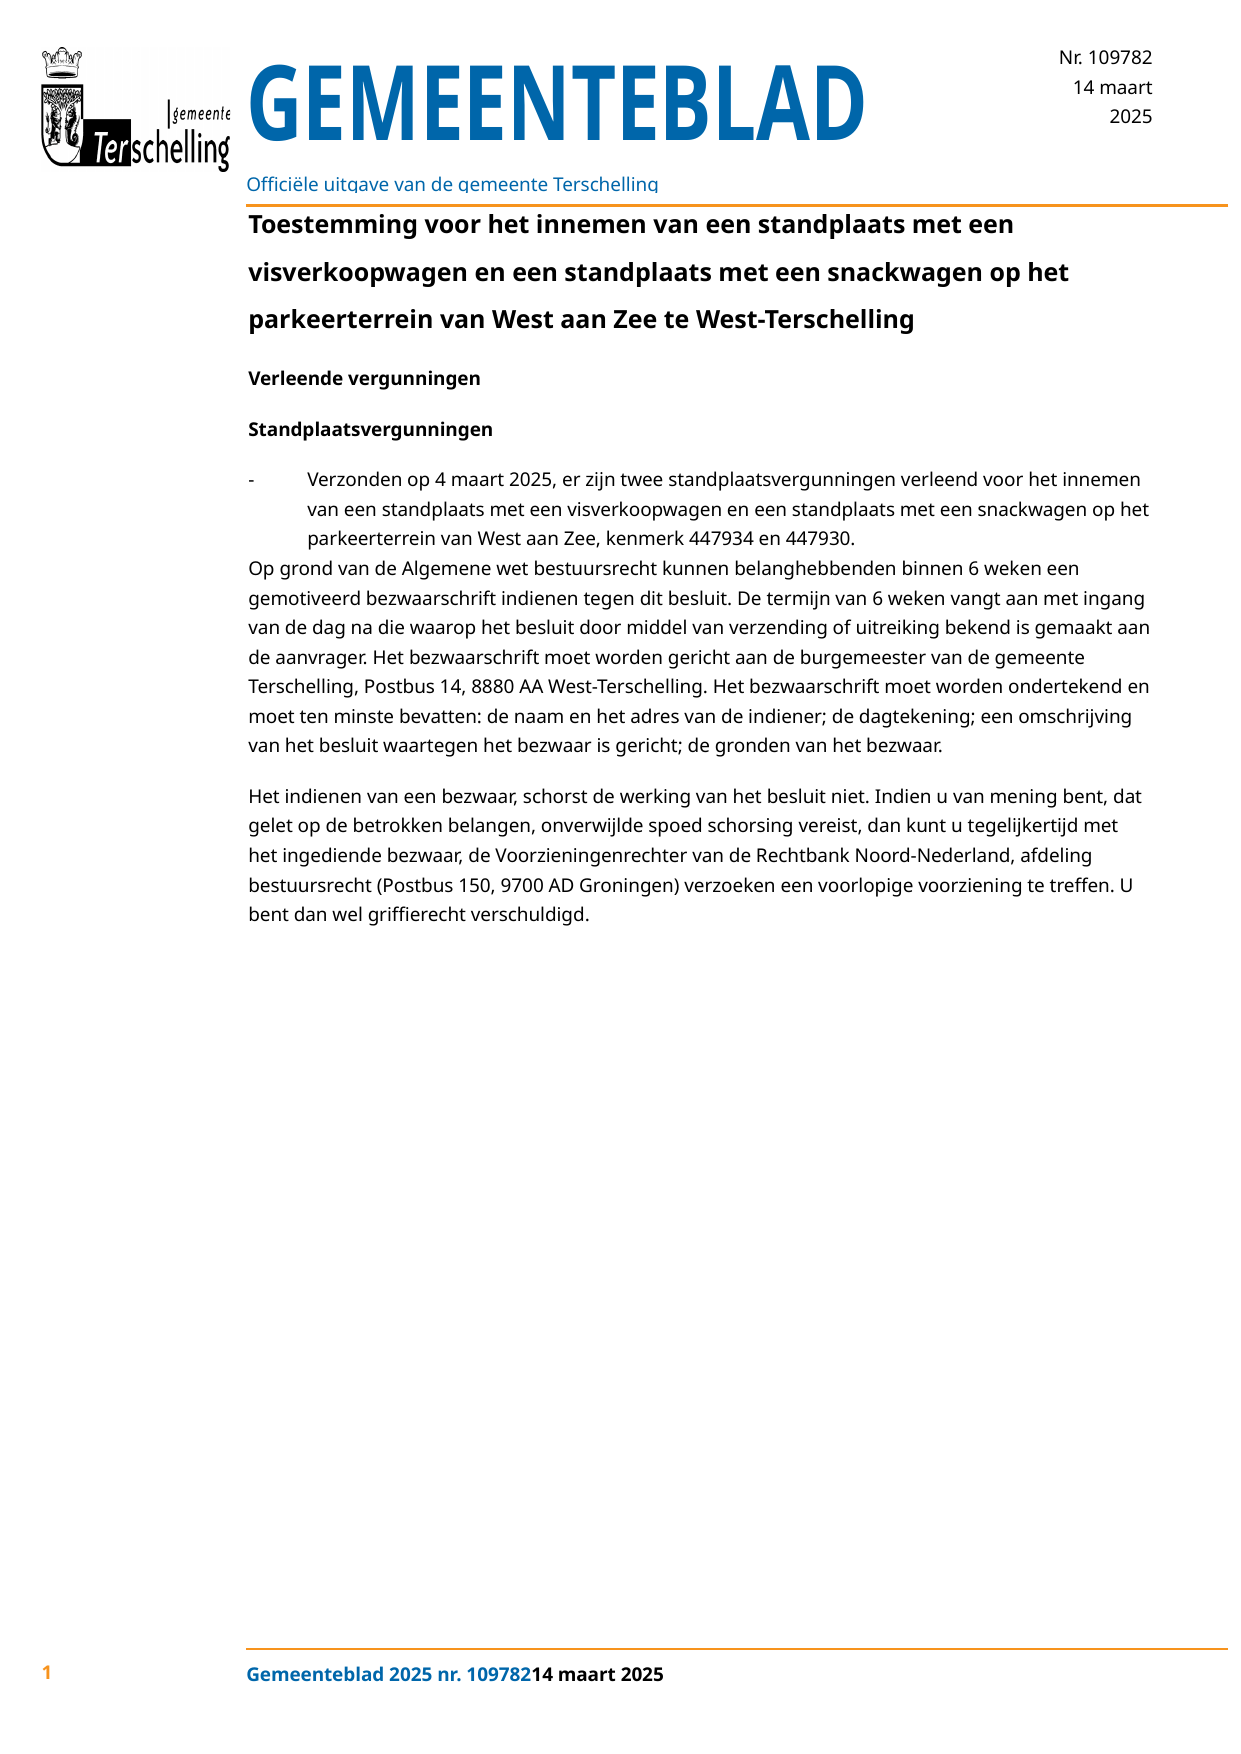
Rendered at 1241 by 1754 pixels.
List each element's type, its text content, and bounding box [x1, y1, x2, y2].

text Op grond van de Algemene wet bestuursrecht kunnen belanghebbenden binnen 6 weken een gemotiveerd bezwaarschrift indienen tegen dit besluit. De termijn van 6 weken vangt aan met ingang van de dag na die waarop het besluit door middel van verzending of uitreiking bekend is gemaakt aan de aanvrager. Het bezwaarschrift moet worden gericht aan de burgemeester van de gemeente Terschelling, Postbus 14, 8880 AA West-Terschelling. Het bezwaarschrift moet worden ondertekend en moet ten minste bevatten: de naam en het adres van de indiener; de dagtekening; een omschrijving van het besluit waartegen het bezwaar is gericht; de gronden van het bezwaar. [248, 555, 1152, 758]
text Verleende vergunningen [248, 366, 1152, 391]
text Toestemming voor het innemen van een standplaats met een visverkoopwagen en een standplaats met een snackwagen op het parkeerterrein van West aan Zee te West-Terschelling [248, 207, 1152, 336]
list Verzonden op 4 maart 2025, er zijn twee standplaatsvergunningen verleend voor het innemen van een standplaats met een visverkoopwagen en een standplaats met een snackwagen op het parkeerterrein van West aan Zee, kenmerk 447934 en 447930. [248, 466, 1152, 551]
text Standplaatsvergunningen [248, 416, 1152, 442]
picture [41, 47, 231, 172]
text Het indienen van een bezwaar, schorst de werking van het besluit niet. Indien u van mening bent, dat gelet op de betrokken belangen, onverwijlde spoed schorsing vereist, dan kunt u tegelijkertijd met het ingediende bezwaar, de Voorzieningenrechter van de Rechtbank Noord-Nederland, afdeling bestuursrecht (Postbus 150, 9700 AD Groningen) verzoeken een voorlopige voorziening te treffen. U bent dan wel griffierecht verschuldigd. [248, 783, 1152, 927]
